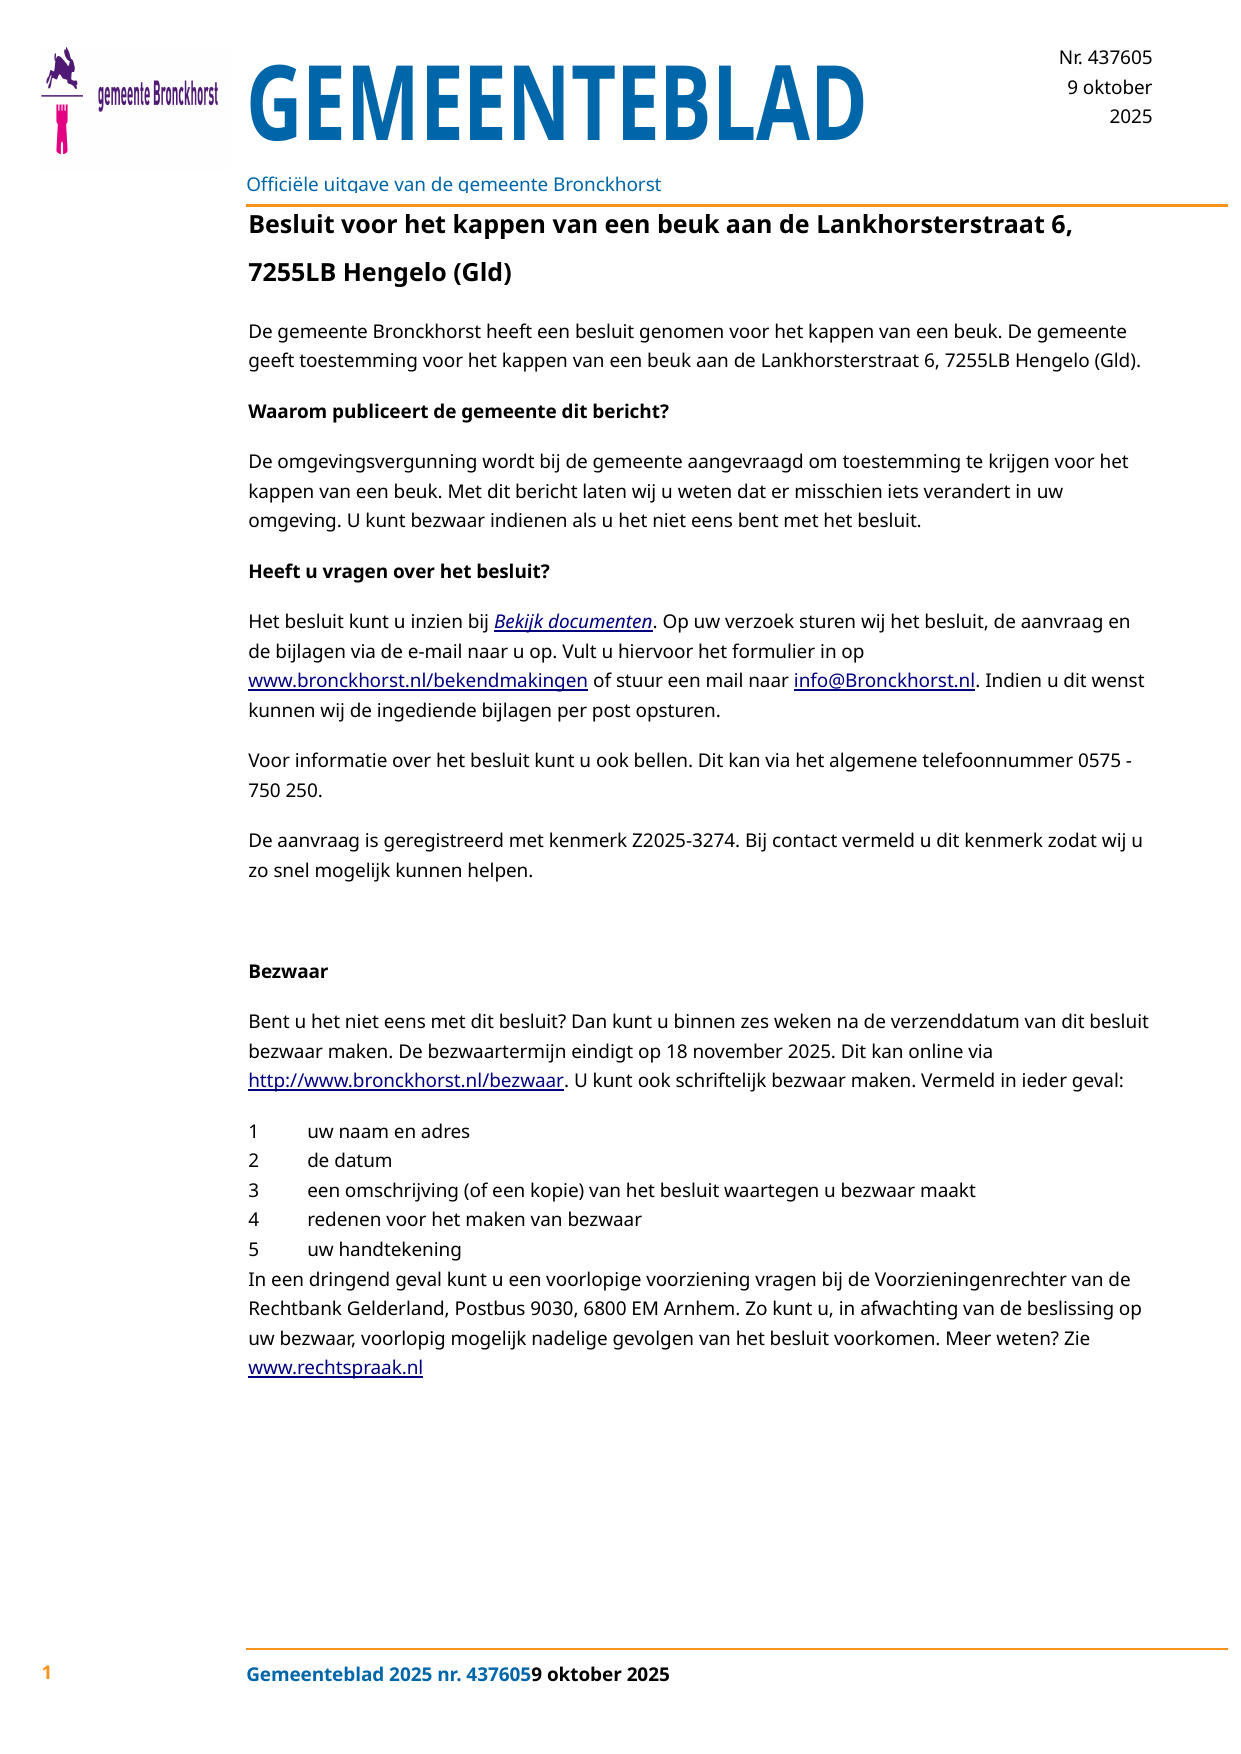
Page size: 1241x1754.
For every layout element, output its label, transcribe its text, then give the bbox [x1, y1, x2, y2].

text Het besluit kunt u inzien bij Bekijk documenten. Op uw verzoek sturen wij het besluit, de aanvraag en de bijlagen via de e-mail naar u op. Vult u hiervoor het formulier in op www.bronckhorst.nl/bekendmakingen of stuur een mail naar info@Bronckhorst.nl. Indien u dit wenst kunnen wij de ingediende bijlagen per post opsturen. [248, 608, 1152, 723]
list uw naam en adres [248, 1118, 1152, 1144]
text Besluit voor het kappen van een beuk aan de Lankhorsterstraat 6, 7255LB Hengelo (Gld) [248, 207, 1152, 288]
list de datum [248, 1147, 1152, 1173]
text Heeft u vragen over het besluit? [248, 558, 1152, 584]
text Voor informatie over het besluit kunt u ook bellen. Dit kan via het algemene telefoonnummer 0575 - 750 250. [248, 747, 1152, 803]
text Bent u het niet eens met dit besluit? Dan kunt u binnen zes weken na de verzenddatum van dit besluit bezwaar maken. De bezwaartermijn eindigt op 18 november 2025. Dit kan online via http://www.bronckhorst.nl/bezwaar. U kunt ook schriftelijk bezwaar maken. Vermeld in ieder geval: [248, 1008, 1152, 1093]
text De omgevingsvergunning wordt bij de gemeente aangevraagd om toestemming te krijgen voor het kappen van een beuk. Met dit bericht laten wij u weten dat er misschien iets verandert in uw omgeving. U kunt bezwaar indienen als u het niet eens bent met het besluit. [248, 448, 1152, 533]
list een omschrijving (of een kopie) van het besluit waartegen u bezwaar maakt [248, 1177, 1152, 1203]
list uw handtekening [248, 1236, 1152, 1262]
text Waarom publiceert de gemeente dit bericht? [248, 398, 1152, 424]
list redenen voor het maken van bezwaar [248, 1207, 1152, 1232]
text In een dringend geval kunt u een voorlopige voorziening vragen bij de Voorzieningenrechter van de Rechtbank Gelderland, Postbus 9030, 6800 EM Arnhem. Zo kunt u, in afwachting van de beslissing op uw bezwaar, voorlopig mogelijk nadelige gevolgen van het besluit voorkomen. Meer weten? Zie www.rechtspraak.nl [248, 1266, 1152, 1380]
text De gemeente Bronckhorst heeft een besluit genomen voor het kappen van een beuk. De gemeente geeft toestemming voor het kappen van een beuk aan de Lankhorsterstraat 6, 7255LB Hengelo (Gld). [248, 318, 1152, 373]
text De aanvraag is geregistreerd met kenmerk Z2025-3274. Bij contact vermeld u dit kenmerk zodat wij u zo snel mogelijk kunnen helpen. [248, 827, 1152, 883]
picture [41, 47, 231, 172]
text Bezwaar [248, 958, 1152, 984]
